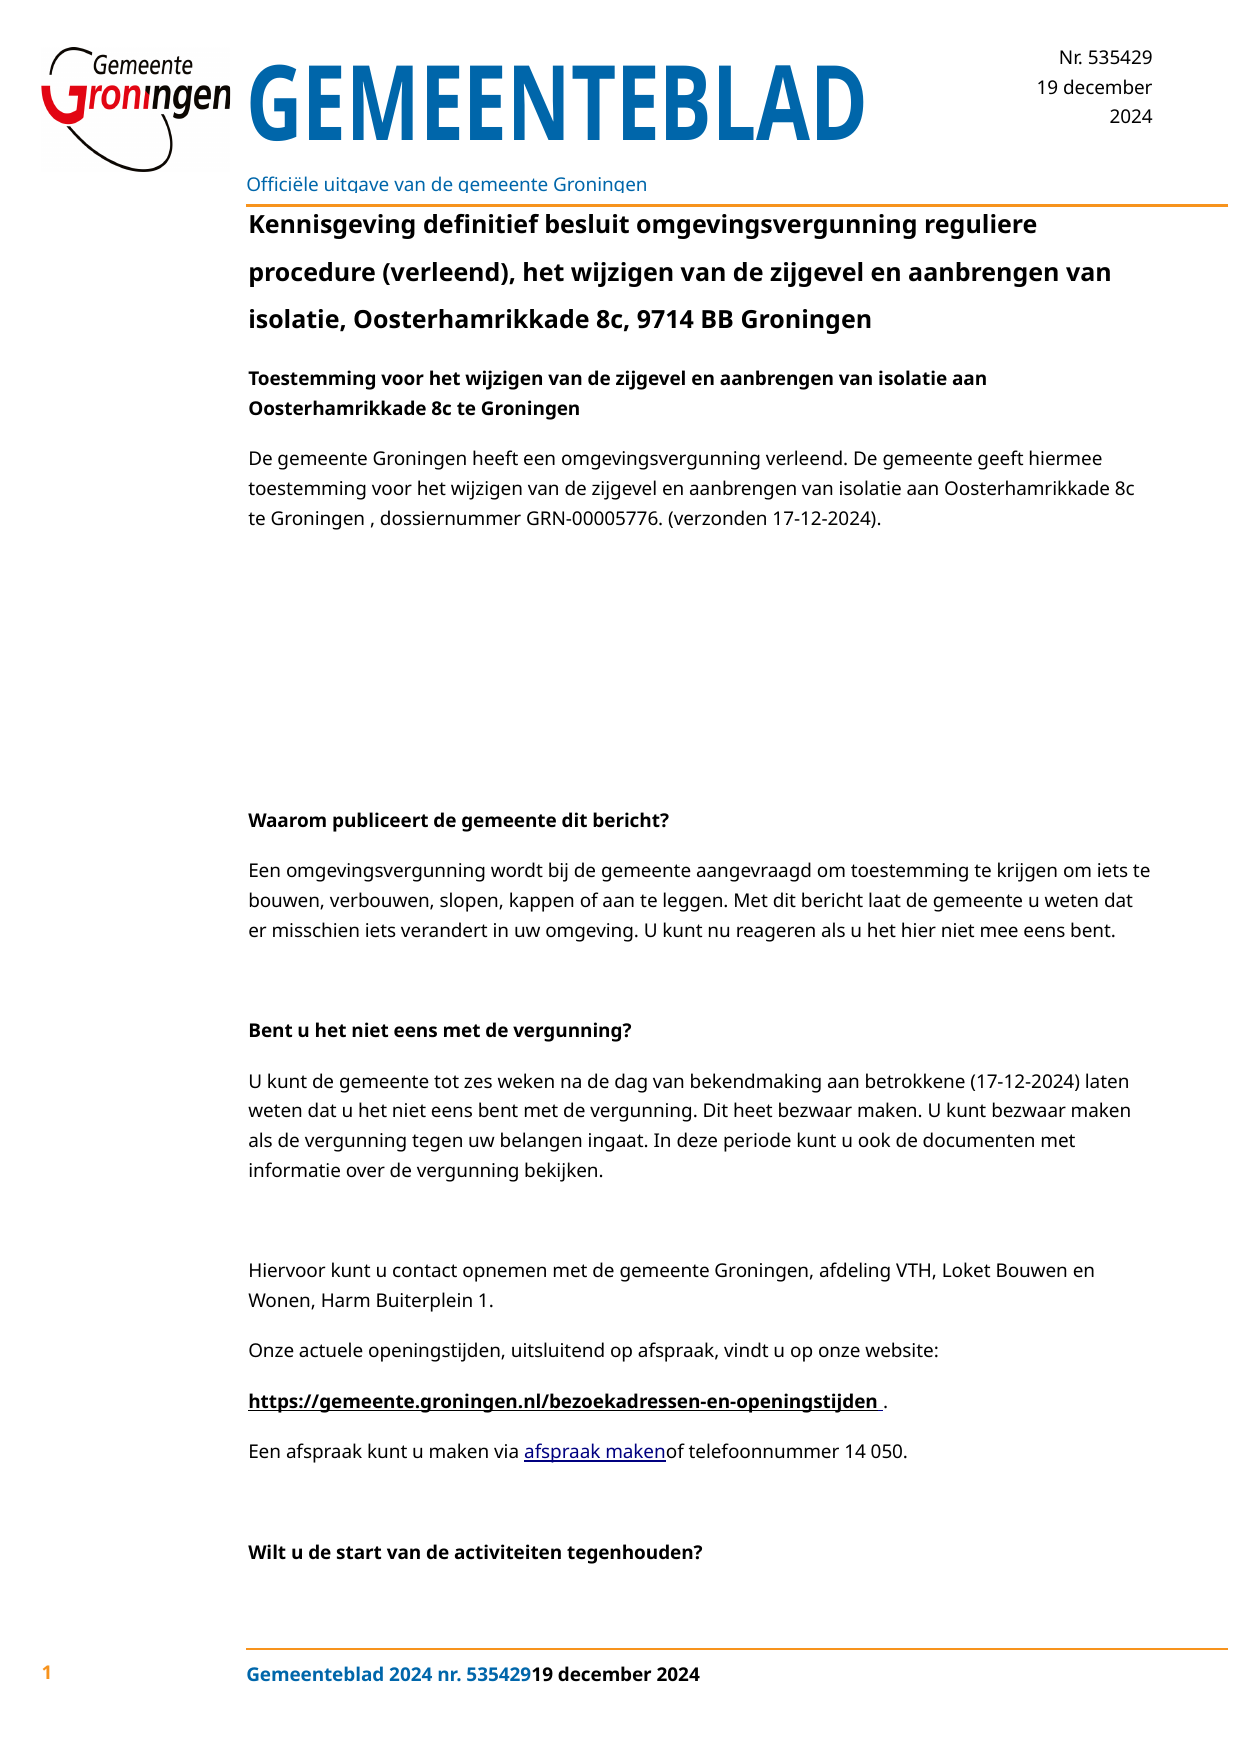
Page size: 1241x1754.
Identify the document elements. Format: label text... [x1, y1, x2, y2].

text Een afspraak kunt u maken via afspraak makenof telefoonnummer 14 050. [248, 1438, 1152, 1464]
text U kunt de gemeente tot zes weken na de dag van bekendmaking aan betrokkene (17-12-2024) laten weten dat u het niet eens bent met de vergunning. Dit heet bezwaar maken. U kunt bezwaar maken als de vergunning tegen uw belangen ingaat. In deze periode kunt u ook de documenten met informatie over de vergunning bekijken. [248, 1068, 1152, 1182]
text Bent u het niet eens met de vergunning? [248, 1018, 1152, 1043]
text De gemeente Groningen heeft een omgevingsvergunning verleend. De gemeente geeft hiermee toestemming voor het wijzigen van de zijgevel en aanbrengen van isolatie aan Oosterhamrikkade 8c te Groningen , dossiernummer GRN-00005776. (verzonden 17-12-2024). [248, 446, 1152, 530]
text Kennisgeving definitief besluit omgevingsvergunning reguliere procedure (verleend), het wijzigen van de zijgevel en aanbrengen van isolatie, Oosterhamrikkade 8c, 9714 BB Groningen [248, 207, 1152, 336]
picture [41, 47, 231, 172]
text Wilt u de start van de activiteiten tegenhouden? [248, 1539, 1152, 1565]
text Waarom publiceert de gemeente dit bericht? [248, 807, 1152, 833]
text Een omgevingsvergunning wordt bij de gemeente aangevraagd om toestemming te krijgen om iets te bouwen, verbouwen, slopen, kappen of aan te leggen. Met dit bericht laat de gemeente u weten dat er misschien iets verandert in uw omgeving. U kunt nu reageren als u het hier niet mee eens bent. [248, 858, 1152, 942]
text Onze actuele openingstijden, uitsluitend op afspraak, vindt u op onze website: [248, 1338, 1152, 1363]
text Toestemming voor het wijzigen van de zijgevel en aanbrengen van isolatie aan Oosterhamrikkade 8c te Groningen [248, 366, 1152, 421]
text Hiervoor kunt u contact opnemen met de gemeente Groningen, afdeling VTH, Loket Bouwen en Wonen, Harm Buiterplein 1. [248, 1258, 1152, 1313]
text https://gemeente.groningen.nl/bezoekadressen-en-openingstijden . [248, 1388, 1152, 1414]
